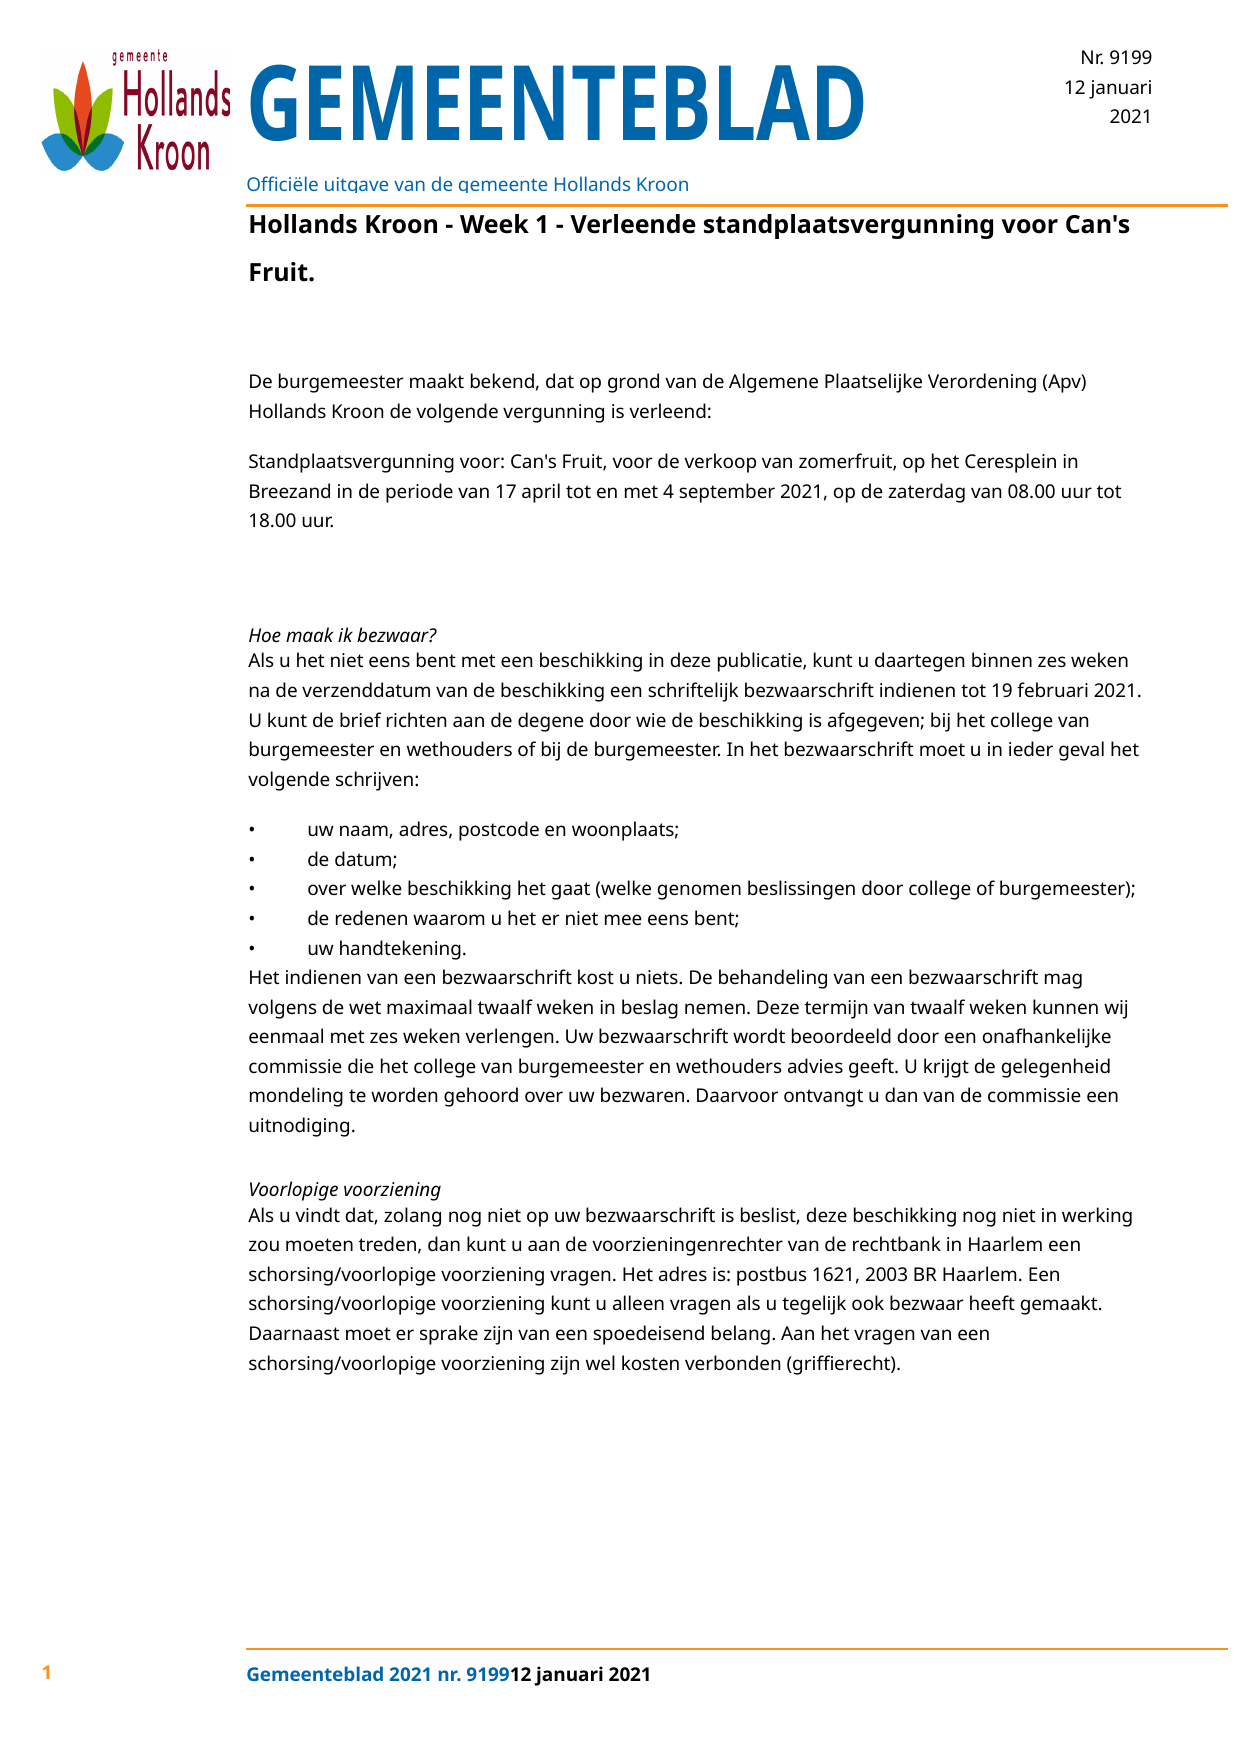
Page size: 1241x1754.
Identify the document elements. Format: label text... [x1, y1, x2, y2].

text Het indienen van een bezwaarschrift kost u niets. De behandeling van een bezwaarschrift mag volgens de wet maximaal twaalf weken in beslag nemen. Deze termijn van twaalf weken kunnen wij eenmaal met zes weken verlengen. Uw bezwaarschrift wordt beoordeeld door een onafhankelijke commissie die het college van burgemeester en wethouders advies geeft. U krijgt de gelegenheid mondeling te worden gehoord over uw bezwaren. Daarvoor ontvangt u dan van de commissie een uitnodiging. [248, 964, 1152, 1138]
list uw handtekening. [248, 935, 1152, 960]
list over welke beschikking het gaat (welke genomen beslissingen door college of burgemeester); [248, 876, 1152, 901]
text De burgemeester maakt bekend, dat op grond van de Algemene Plaatselijke Verordening (Apv) Hollands Kroon de volgende vergunning is verleend: [248, 368, 1152, 424]
text Standplaatsvergunning voor: Can's Fruit, voor de verkoop van zomerfruit, op het Ceresplein in Breezand in de periode van 17 april tot en met 4 september 2021, op de zaterdag van 08.00 uur tot 18.00 uur. [248, 448, 1152, 533]
text Voorlopige voorziening [248, 1176, 1152, 1202]
text Hollands Kroon - Week 1 - Verleende standplaatsvergunning voor Can's Fruit. [248, 207, 1152, 288]
text Als u het niet eens bent met een beschikking in deze publicatie, kunt u daartegen binnen zes weken na de verzenddatum van de beschikking een schriftelijk bezwaarschrift indienen tot 19 februari 2021. U kunt de brief richten aan de degene door wie de beschikking is afgegeven; bij het college van burgemeester en wethouders of bij de burgemeester. In het bezwaarschrift moet u in ieder geval het volgende schrijven: [248, 648, 1152, 792]
text Hoe maak ik bezwaar? [248, 622, 1152, 648]
text Als u vindt dat, zolang nog niet op uw bezwaarschrift is beslist, deze beschikking nog niet in werking zou moeten treden, dan kunt u aan de voorzieningenrechter van de rechtbank in Haarlem een schorsing/voorlopige voorziening vragen. Het adres is: postbus 1621, 2003 BR Haarlem. Een schorsing/voorlopige voorziening kunt u alleen vragen als u tegelijk ook bezwaar heeft gemaakt. Daarnaast moet er sprake zijn van een spoedeisend belang. Aan het vragen van een schorsing/voorlopige voorziening zijn wel kosten verbonden (griffierecht). [248, 1202, 1152, 1376]
list de redenen waarom u het er niet mee eens bent; [248, 905, 1152, 931]
list uw naam, adres, postcode en woonplaats; [248, 816, 1152, 842]
picture [41, 47, 231, 172]
list de datum; [248, 846, 1152, 872]
